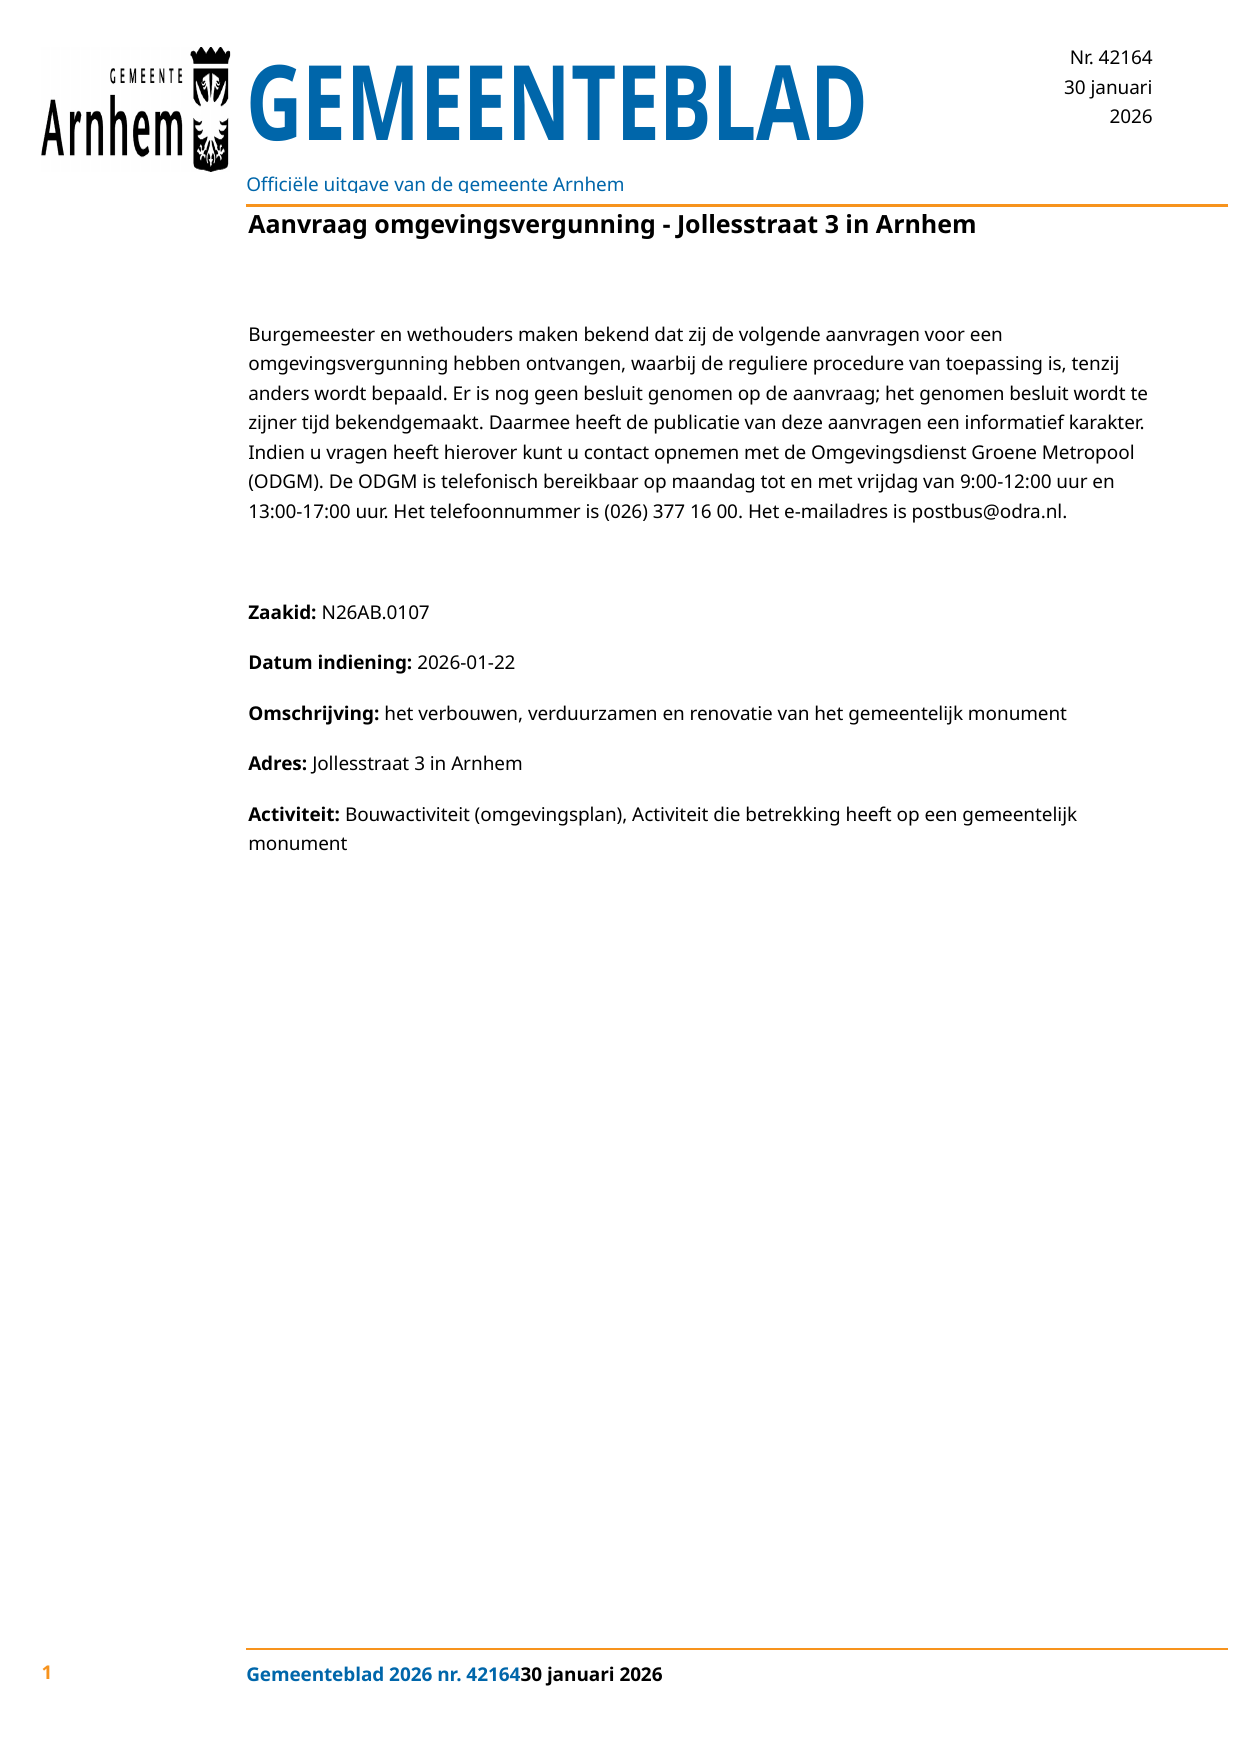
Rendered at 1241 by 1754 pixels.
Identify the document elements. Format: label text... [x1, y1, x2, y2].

text Adres: Jollesstraat 3 in Arnhem [248, 750, 1152, 776]
text Omschrijving: het verbouwen, verduurzamen en renovatie van het gemeentelijk monument [248, 700, 1152, 726]
text Activiteit: Bouwactiviteit (omgevingsplan), Activiteit die betrekking heeft op een gemeentelijk monument [248, 801, 1152, 856]
picture [41, 47, 231, 172]
text Datum indiening: 2026-01-22 [248, 649, 1152, 675]
text Aanvraag omgevingsvergunning - Jollesstraat 3 in Arnhem [248, 207, 1152, 241]
text Zaakid: N26AB.0107 [248, 599, 1152, 625]
text Burgemeester en wethouders maken bekend dat zij de volgende aanvragen voor een omgevingsvergunning hebben ontvangen, waarbij de reguliere procedure van toepassing is, tenzij anders wordt bepaald. Er is nog geen besluit genomen op de aanvraag; het genomen besluit wordt te zijner tijd bekendgemaakt. Daarmee heeft de publicatie van deze aanvragen een informatief karakter. Indien u vragen heeft hierover kunt u contact opnemen met de Omgevingsdienst Groene Metropool (ODGM). De ODGM is telefonisch bereikbaar op maandag tot en met vrijdag van 9:00-12:00 uur en 13:00-17:00 uur. Het telefoonnummer is (026) 377 16 00. Het e-mailadres is postbus@odra.nl. [248, 321, 1152, 524]
